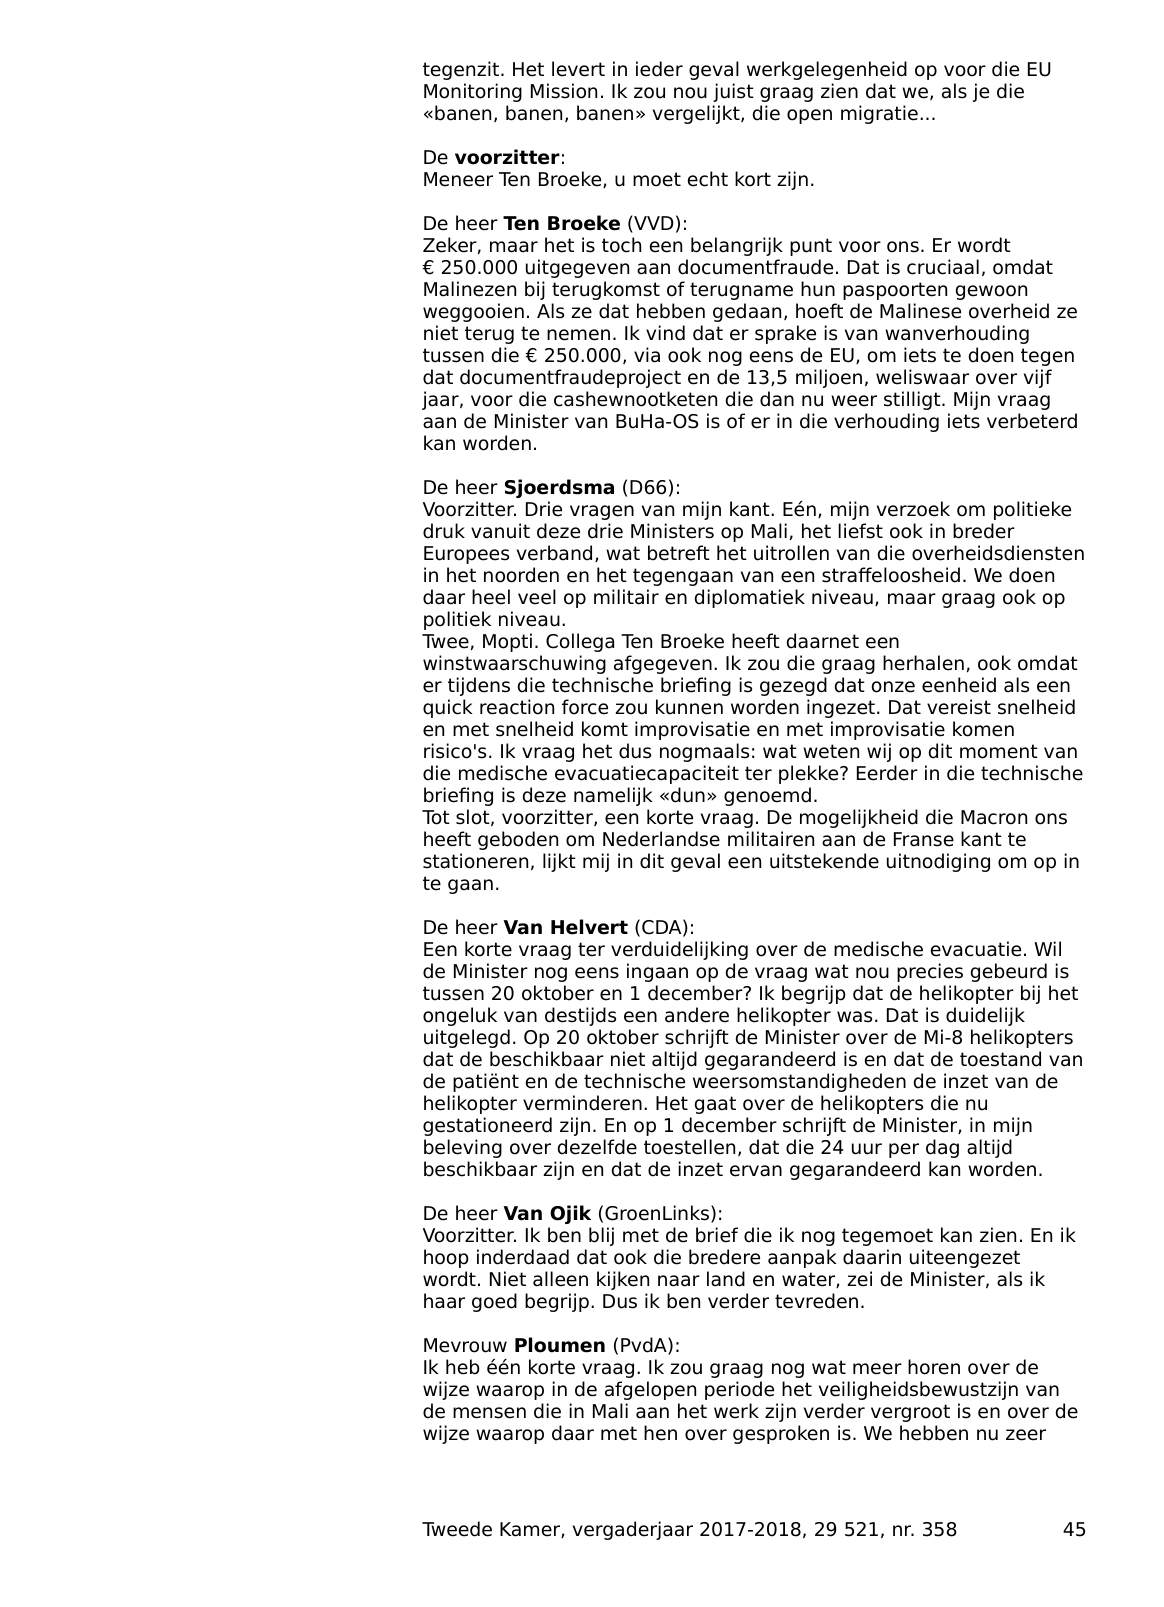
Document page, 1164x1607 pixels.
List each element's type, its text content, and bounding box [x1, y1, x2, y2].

text Meneer Ten Broeke, u moet echt kort zijn. [422, 169, 1087, 191]
text Twee, Mopti. Collega Ten Broeke heeft daarnet een winstwaarschuwing afgegeven. Ik zou die graag herhalen, ook omdat er tijdens die technische briefing is gezegd dat onze eenheid als een quick reaction force zou kunnen worden ingezet. Dat vereist snelheid en met snelheid komt improvisatie en met improvisatie komen risico's. Ik vraag het dus nogmaals: wat weten wij op dit moment van die medische evacuatiecapaciteit ter plekke? Eerder in die technische briefing is deze namelijk «dun» genoemd. [422, 631, 1087, 807]
text De voorzitter: [422, 147, 1087, 169]
text Voorzitter. Ik ben blij met de brief die ik nog tegemoet kan zien. En ik hoop inderdaad dat ook die bredere aanpak daarin uiteengezet wordt. Niet alleen kijken naar land en water, zei de Minister, als ik haar goed begrijp. Dus ik ben verder tevreden. [422, 1225, 1087, 1313]
text De heer Sjoerdsma (D66): [422, 477, 1087, 499]
text De heer Van Ojik (GroenLinks): [422, 1203, 1087, 1225]
text De heer Van Helvert (CDA): [422, 917, 1087, 939]
text Zeker, maar het is toch een belangrijk punt voor ons. Er wordt € 250.000 uitgegeven aan documentfraude. Dat is cruciaal, omdat Malinezen bij terugkomst of terugname hun paspoorten gewoon weggooien. Als ze dat hebben gedaan, hoeft de Malinese overheid ze niet terug te nemen. Ik vind dat er sprake is van wanverhouding tussen die € 250.000, via ook nog eens de EU, om iets te doen tegen dat documentfraudeproject en de 13,5 miljoen, weliswaar over vijf jaar, voor die cashewnootketen die dan nu weer stilligt. Mijn vraag aan de Minister van BuHa-OS is of er in die verhouding iets verbeterd kan worden. [422, 235, 1087, 455]
text De heer Ten Broeke (VVD): [422, 213, 1087, 235]
text Een korte vraag ter verduidelijking over de medische evacuatie. Wil de Minister nog eens ingaan op de vraag wat nou precies gebeurd is tussen 20 oktober en 1 december? Ik begrijp dat de helikopter bij het ongeluk van destijds een andere helikopter was. Dat is duidelijk uitgelegd. Op 20 oktober schrijft de Minister over de Mi-8 helikopters dat de beschikbaar niet altijd gegarandeerd is en dat de toestand van de patiënt en de technische weersomstandigheden de inzet van de helikopter verminderen. Het gaat over de helikopters die nu gestationeerd zijn. En op 1 december schrijft de Minister, in mijn beleving over dezelfde toestellen, dat die 24 uur per dag altijd beschikbaar zijn en dat de inzet ervan gegarandeerd kan worden. [422, 939, 1087, 1181]
text Mevrouw Ploumen (PvdA): [422, 1335, 1087, 1357]
text tegenzit. Het levert in ieder geval werkgelegenheid op voor die EU Monitoring Mission. Ik zou nou juist graag zien dat we, als je die «banen, banen, banen» vergelijkt, die open migratie... [422, 59, 1087, 125]
text Ik heb één korte vraag. Ik zou graag nog wat meer horen over de wijze waarop in de afgelopen periode het veiligheidsbewustzijn van de mensen die in Mali aan het werk zijn verder vergroot is en over de wijze waarop daar met hen over gesproken is. We hebben nu zeer [422, 1357, 1087, 1445]
text Voorzitter. Drie vragen van mijn kant. Eén, mijn verzoek om politieke druk vanuit deze drie Ministers op Mali, het liefst ook in breder Europees verband, wat betreft het uitrollen van die overheidsdiensten in het noorden en het tegengaan van een straffeloosheid. We doen daar heel veel op militair en diplomatiek niveau, maar graag ook op politiek niveau. [422, 499, 1087, 631]
text Tot slot, voorzitter, een korte vraag. De mogelijkheid die Macron ons heeft geboden om Nederlandse militairen aan de Franse kant te stationeren, lijkt mij in dit geval een uitstekende uitnodiging om op in te gaan. [422, 807, 1087, 895]
